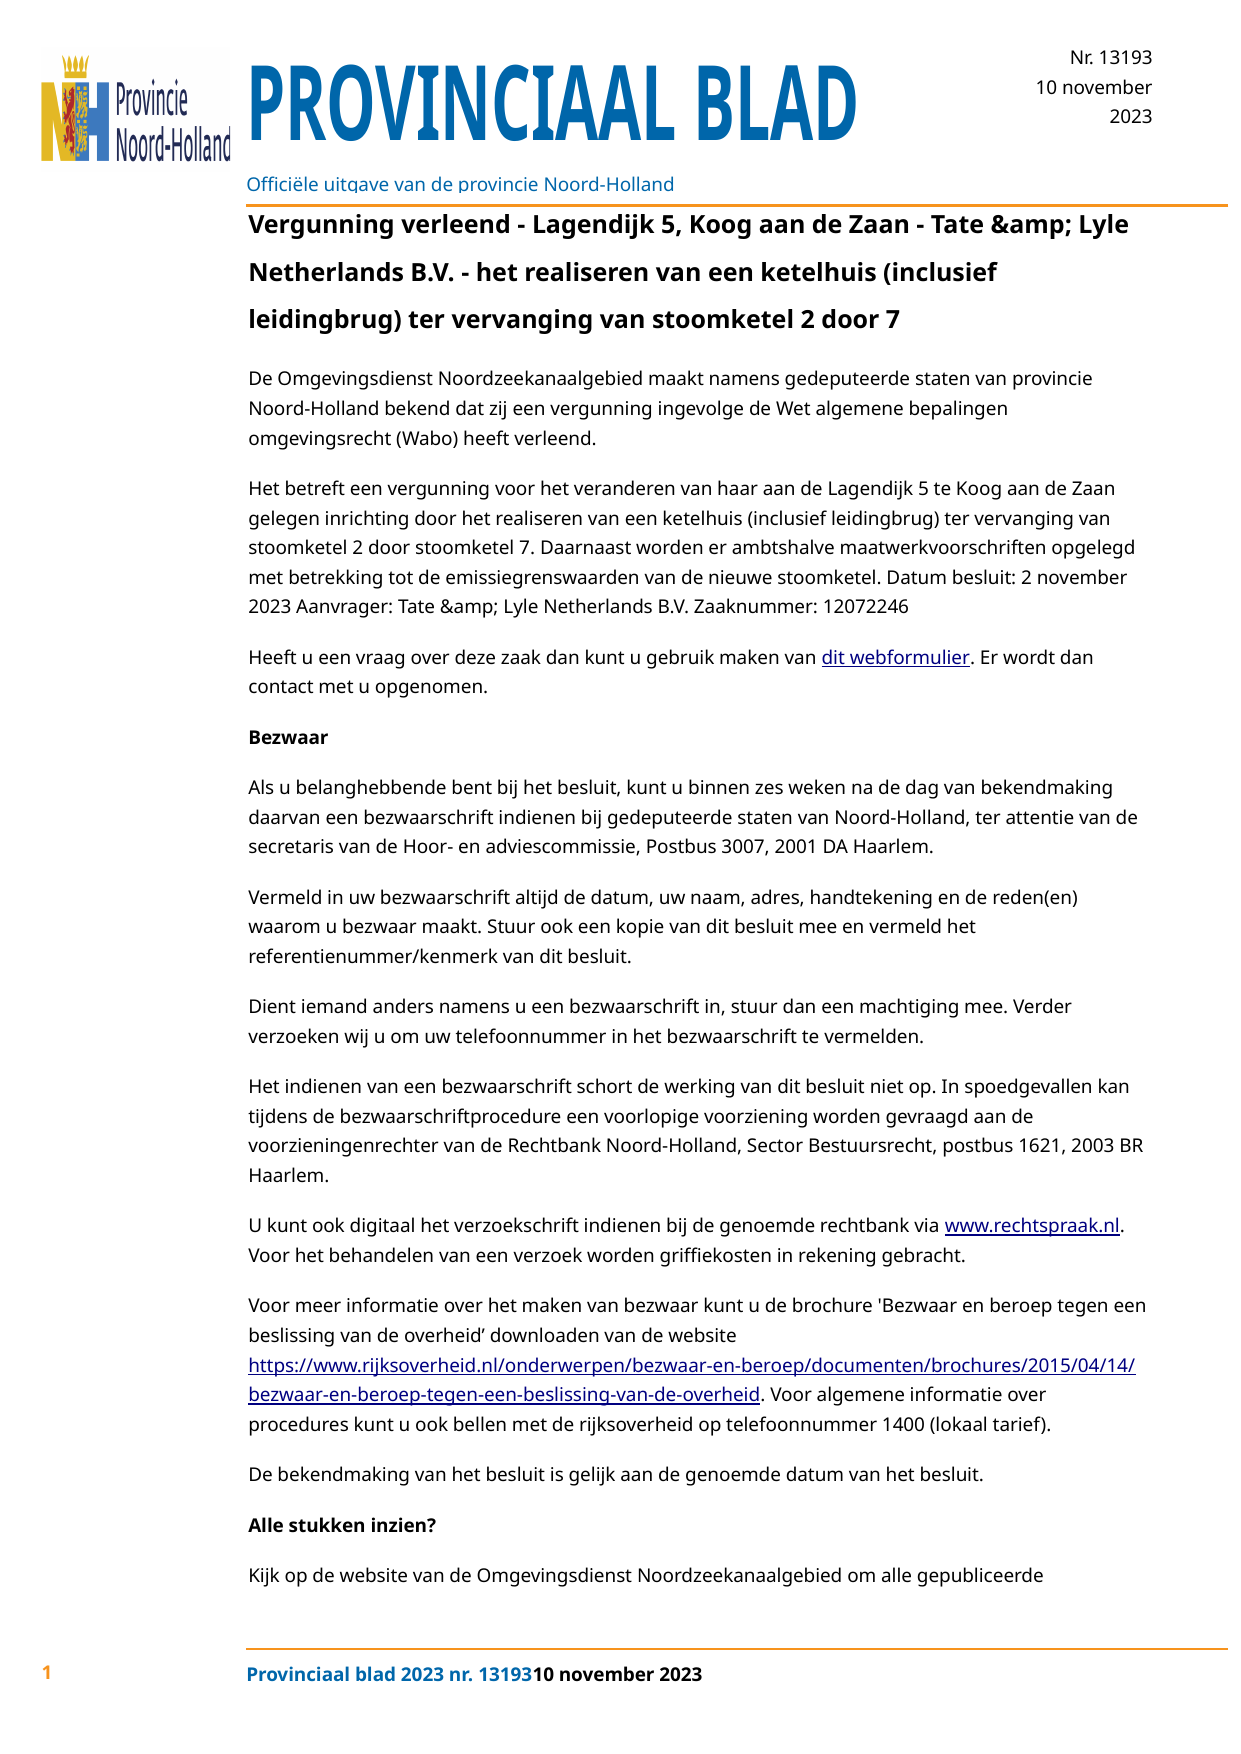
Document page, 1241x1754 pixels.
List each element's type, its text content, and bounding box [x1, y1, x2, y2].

text Voor meer informatie over het maken van bezwaar kunt u de brochure 'Bezwaar en beroep tegen een beslissing van de overheid’ downloaden van de website https://www.rijksoverheid.nl/onderwerpen/bezwaar-en-beroep/documenten/brochures/2015/04/14/bezwaar-en-beroep-tegen-een-beslissing-van-de-overheid. Voor algemene informatie over procedures kunt u ook bellen met de rijksoverheid op telefoonnummer 1400 (lokaal tarief). [248, 1293, 1152, 1437]
text De bekendmaking van het besluit is gelijk aan de genoemde datum van het besluit. [248, 1461, 1152, 1487]
text Alle stukken inzien? [248, 1512, 1152, 1537]
picture [41, 47, 231, 172]
text Vergunning verleend - Lagendijk 5, Koog aan de Zaan - Tate &amp; Lyle Netherlands B.V. - het realiseren van een ketelhuis (inclusief leidingbrug) ter vervanging van stoomketel 2 door 7 [248, 207, 1152, 336]
text U kunt ook digitaal het verzoekschrift indienen bij de genoemde rechtbank via www.rechtspraak.nl. Voor het behandelen van een verzoek worden griffiekosten in rekening gebracht. [248, 1213, 1152, 1268]
text Het indienen van een bezwaarschrift schort de werking van dit besluit niet op. In spoedgevallen kan tijdens de bezwaarschriftprocedure een voorlopige voorziening worden gevraagd aan de voorzieningenrechter van de Rechtbank Noord-Holland, Sector Bestuursrecht, postbus 1621, 2003 BR Haarlem. [248, 1073, 1152, 1188]
text Heeft u een vraag over deze zaak dan kunt u gebruik maken van dit webformulier. Er wordt dan contact met u opgenomen. [248, 644, 1152, 699]
text Kijk op de website van de Omgevingsdienst Noordzeekanaalgebied om alle gepubliceerde [248, 1562, 1152, 1588]
text Het betreft een vergunning voor het veranderen van haar aan de Lagendijk 5 te Koog aan de Zaan gelegen inrichting door het realiseren van een ketelhuis (inclusief leidingbrug) ter vervanging van stoomketel 2 door stoomketel 7. Daarnaast worden er ambtshalve maatwerkvoorschriften opgelegd met betrekking tot de emissiegrenswaarden van de nieuwe stoomketel. Datum besluit: 2 november 2023 Aanvrager: Tate &amp; Lyle Netherlands B.V. Zaaknummer: 12072246 [248, 475, 1152, 619]
text Als u belanghebbende bent bij het besluit, kunt u binnen zes weken na de dag van bekendmaking daarvan een bezwaarschrift indienen bij gedeputeerde staten van Noord-Holland, ter attentie van de secretaris van de Hoor- en adviescommissie, Postbus 3007, 2001 DA Haarlem. [248, 774, 1152, 859]
text Bezwaar [248, 724, 1152, 749]
text De Omgevingsdienst Noordzeekanaalgebied maakt namens gedeputeerde staten van provincie Noord-Holland bekend dat zij een vergunning ingevolge de Wet algemene bepalingen omgevingsrecht (Wabo) heeft verleend. [248, 366, 1152, 450]
text Vermeld in uw bezwaarschrift altijd de datum, uw naam, adres, handtekening en de reden(en) waarom u bezwaar maakt. Stuur ook een kopie van dit besluit mee en vermeld het referentienummer/kenmerk van dit besluit. [248, 884, 1152, 969]
text Dient iemand anders namens u een bezwaarschrift in, stuur dan een machtiging mee. Verder verzoeken wij u om uw telefoonnummer in het bezwaarschrift te vermelden. [248, 993, 1152, 1049]
